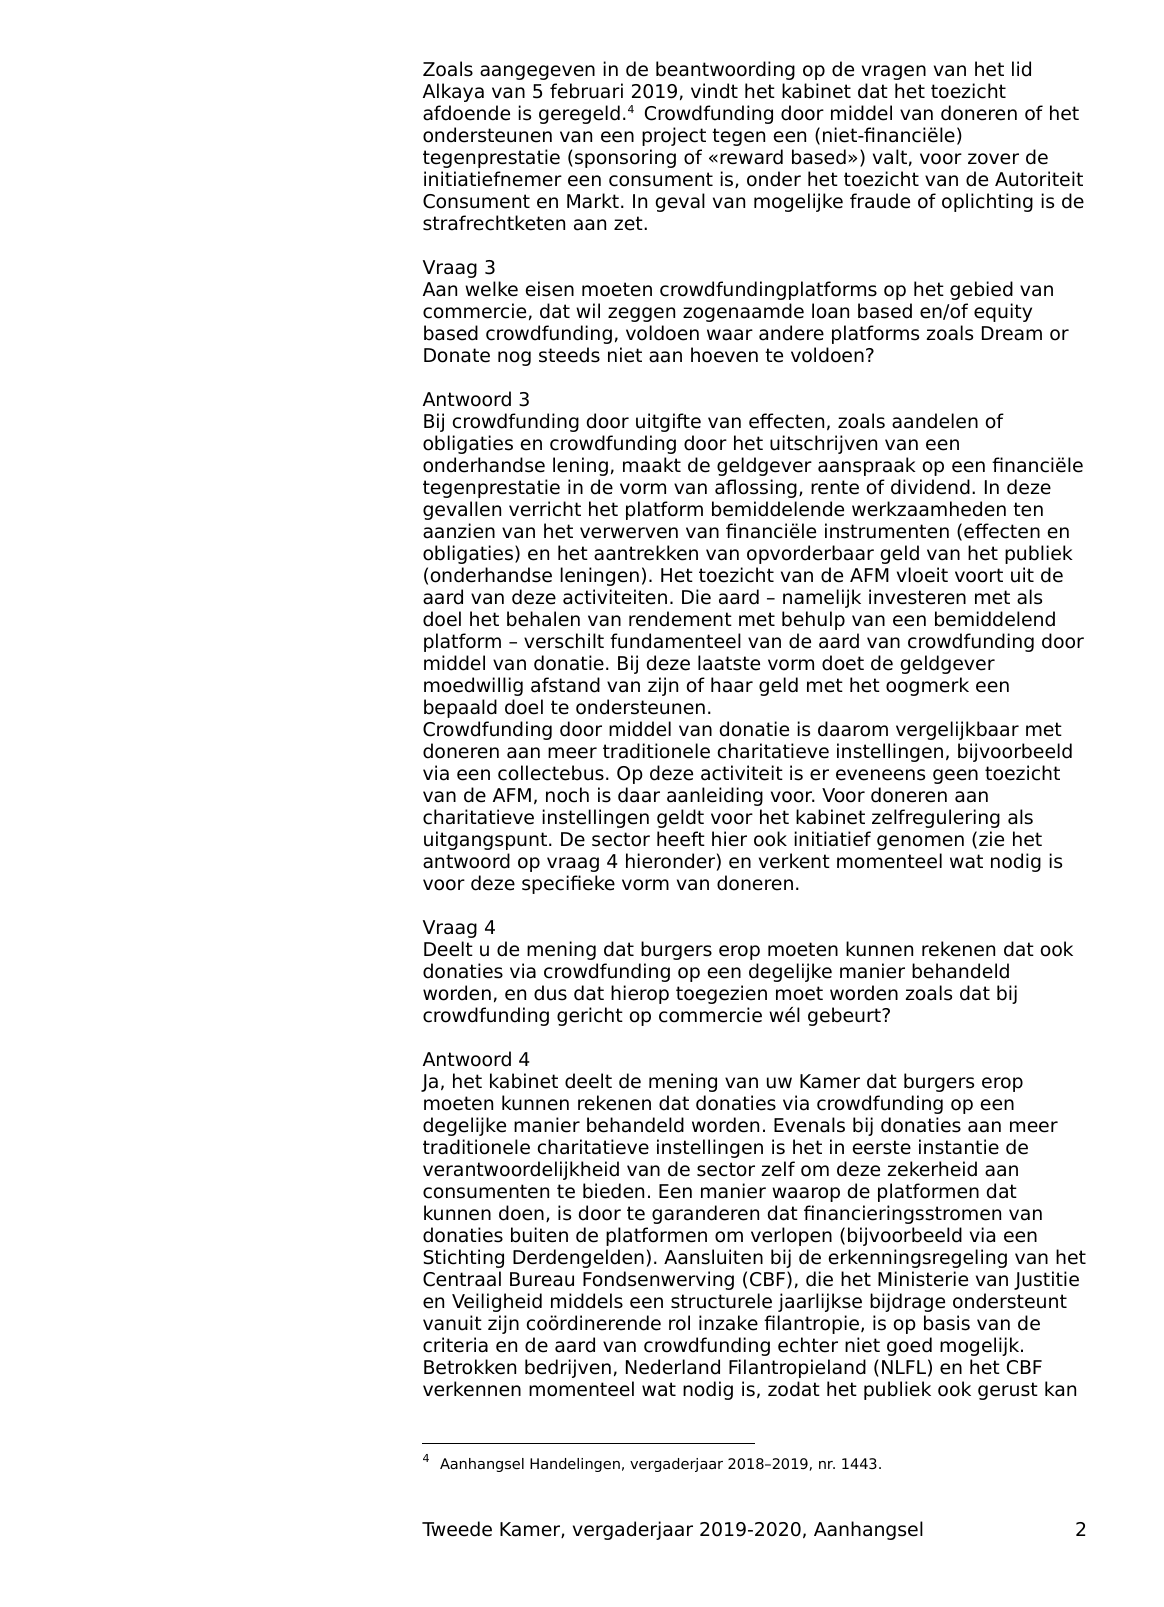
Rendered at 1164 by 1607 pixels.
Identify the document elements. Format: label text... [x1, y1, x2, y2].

text Antwoord 4 [422, 1049, 1087, 1071]
text Antwoord 3 [422, 389, 1087, 411]
text Deelt u de mening dat burgers erop moeten kunnen rekenen dat ook donaties via crowdfunding op een degelijke manier behandeld worden, en dus dat hierop toegezien moet worden zoals dat bij crowdfunding gericht op commercie wél gebeurt? [422, 939, 1087, 1027]
text Bij crowdfunding door uitgifte van effecten, zoals aandelen of obligaties en crowdfunding door het uitschrijven van een onderhandse lening, maakt de geldgever aanspraak op een financiële tegenprestatie in de vorm van aflossing, rente of dividend. In deze gevallen verricht het platform bemiddelende werkzaamheden ten aanzien van het verwerven van financiële instrumenten (effecten en obligaties) en het aantrekken van opvorderbaar geld van het publiek (onderhandse leningen). Het toezicht van de AFM vloeit voort uit de aard van deze activiteiten. Die aard – namelijk investeren met als doel het behalen van rendement met behulp van een bemiddelend platform – verschilt fundamenteel van de aard van crowdfunding door middel van donatie. Bij deze laatste vorm doet de geldgever moedwillig afstand van zijn of haar geld met het oogmerk een bepaald doel te ondersteunen. [422, 411, 1087, 719]
text Aan welke eisen moeten crowdfundingplatforms op het gebied van commercie, dat wil zeggen zogenaamde loan based en/of equity based crowdfunding, voldoen waar andere platforms zoals Dream or Donate nog steeds niet aan hoeven te voldoen? [422, 279, 1087, 367]
text Zoals aangegeven in de beantwoording op de vragen van het lid Alkaya van 5 februari 2019, vindt het kabinet dat het toezicht afdoende is geregeld. Crowdfunding door middel van doneren of het ondersteunen van een project tegen een (niet-financiële) tegenprestatie (sponsoring of «reward based») valt, voor zover de initiatiefnemer een consument is, onder het toezicht van de Autoriteit Consument en Markt. In geval van mogelijke fraude of oplichting is de strafrechtketen aan zet. [422, 59, 1087, 235]
text Vraag 4 [422, 917, 1087, 939]
text Aanhangsel Handelingen, vergaderjaar 2018–2019, nr. 1443. [422, 1452, 1087, 1474]
text Vraag 3 [422, 257, 1087, 279]
text Crowdfunding door middel van donatie is daarom vergelijkbaar met doneren aan meer traditionele charitatieve instellingen, bijvoorbeeld via een collectebus. Op deze activiteit is er eveneens geen toezicht van de AFM, noch is daar aanleiding voor. Voor doneren aan charitatieve instellingen geldt voor het kabinet zelfregulering als uitgangspunt. De sector heeft hier ook initiatief genomen (zie het antwoord op vraag 4 hieronder) en verkent momenteel wat nodig is voor deze specifieke vorm van doneren. [422, 719, 1087, 895]
text Ja, het kabinet deelt de mening van uw Kamer dat burgers erop moeten kunnen rekenen dat donaties via crowdfunding op een degelijke manier behandeld worden. Evenals bij donaties aan meer traditionele charitatieve instellingen is het in eerste instantie de verantwoordelijkheid van de sector zelf om deze zekerheid aan consumenten te bieden. Een manier waarop de platformen dat kunnen doen, is door te garanderen dat financieringsstromen van donaties buiten de platformen om verlopen (bijvoorbeeld via een Stichting Derdengelden). Aansluiten bij de erkenningsregeling van het Centraal Bureau Fondsenwerving (CBF), die het Ministerie van Justitie en Veiligheid middels een structurele jaarlijkse bijdrage ondersteunt vanuit zijn coördinerende rol inzake filantropie, is op basis van de criteria en de aard van crowdfunding echter niet goed mogelijk. Betrokken bedrijven, Nederland Filantropieland (NLFL) en het CBF verkennen momenteel wat nodig is, zodat het publiek ook gerust kan [422, 1071, 1087, 1401]
